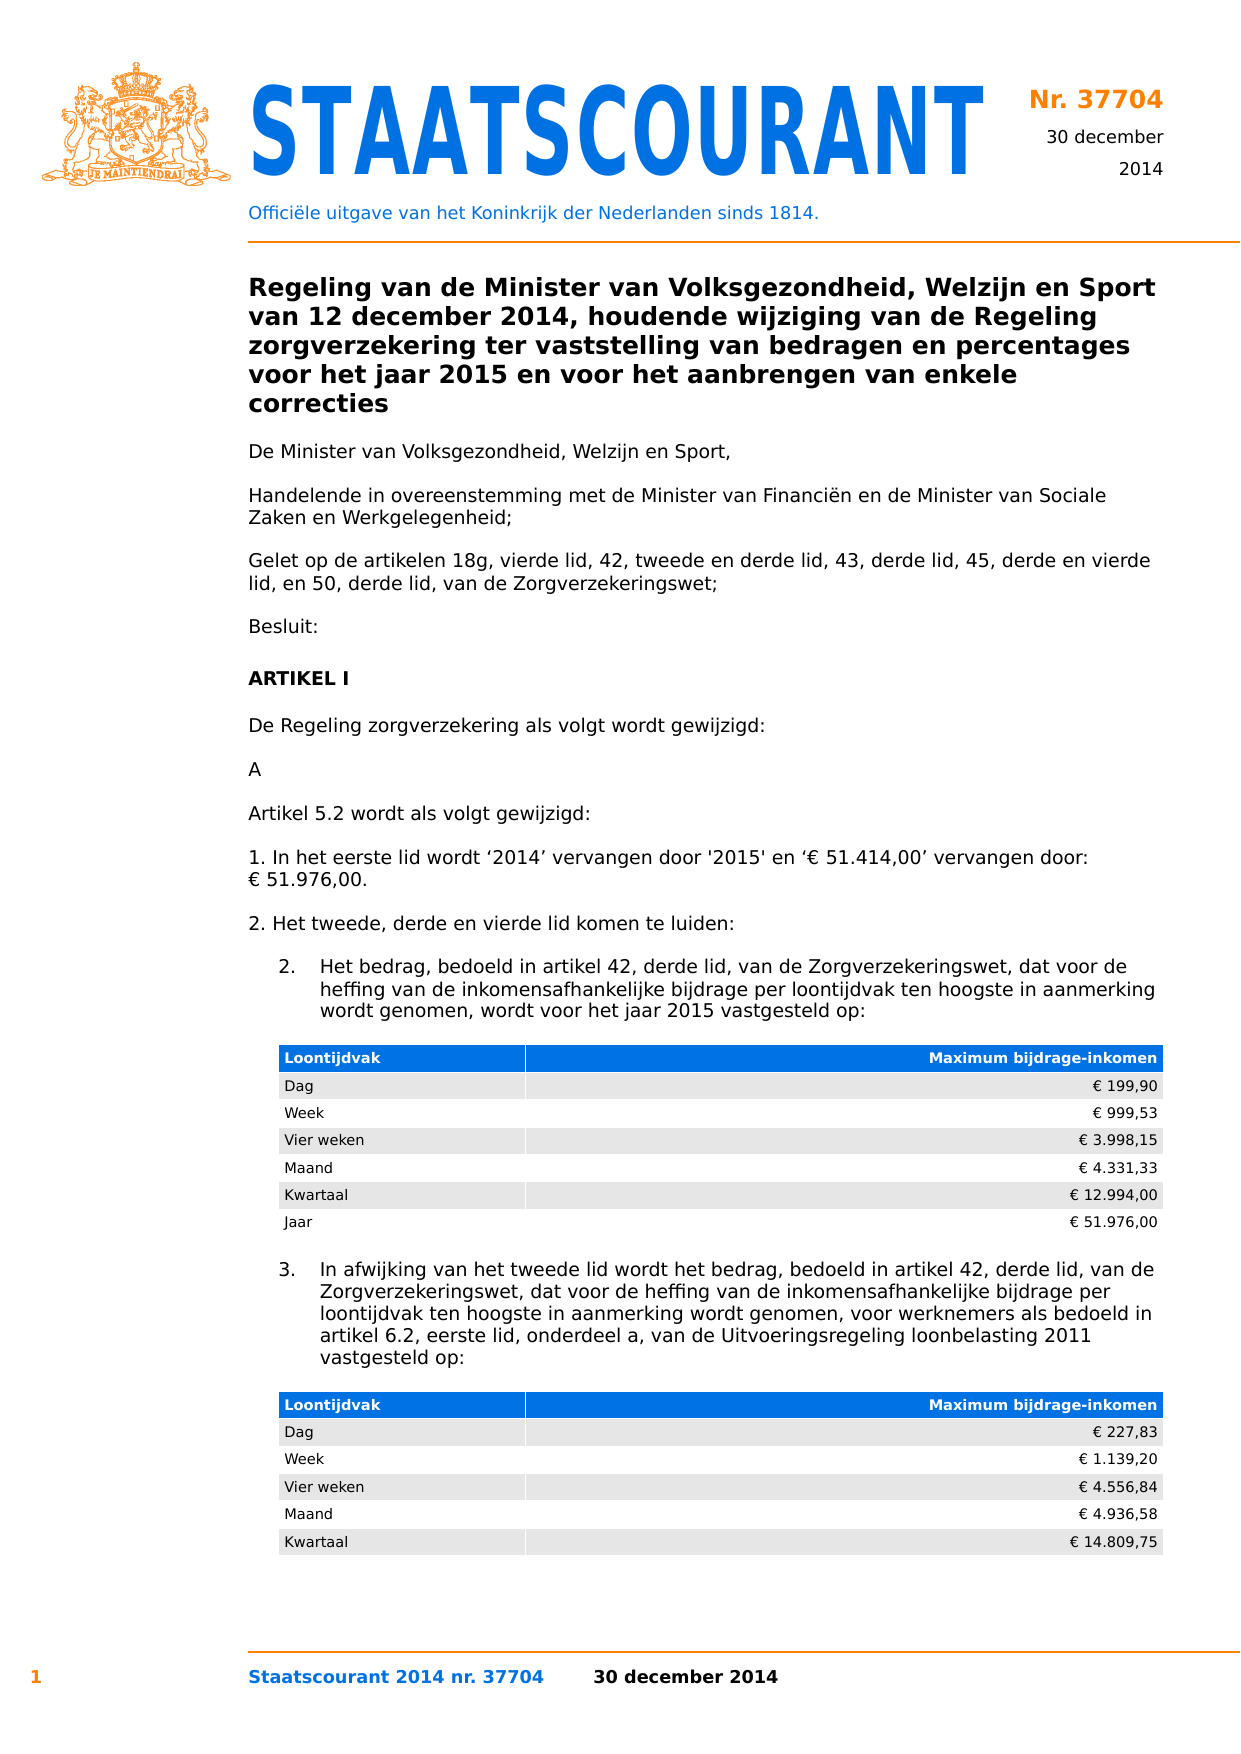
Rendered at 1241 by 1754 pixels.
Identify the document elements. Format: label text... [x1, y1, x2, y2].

picture [41, 62, 231, 186]
text 3. In afwijking van het tweede lid wordt het bedrag, bedoeld in artikel 42, derde lid, van de Zorgverzekeringswet, dat voor de heffing van de inkomensafhankelijke bijdrage per loontijdvak ten hoogste in aanmerking wordt genomen, voor werknemers als bedoeld in artikel 6.2, eerste lid, onderdeel a, van de Uitvoeringsregeling loonbelasting 2011 vastgesteld op: [278, 1259, 1163, 1369]
table_cell € 1.139,20 [526, 1447, 1163, 1473]
table_header [25, 62, 248, 241]
text De Regeling zorgverzekering als volgt wordt gewijzigd: [248, 715, 1163, 737]
table_header Maximum bijdrage-inkomen [526, 1045, 1163, 1072]
text Besluit: [248, 616, 1163, 638]
subtitle Regeling van de Minister van Volksgezondheid, Welzijn en Sport van 12 december 2014, houdende wijziging van de Regeling zorgverzekering ter vaststelling van bedragen en percentages voor het jaar 2015 en voor het aanbrengen van enkele correcties [248, 273, 1163, 419]
table_header Loontijdvak [279, 1392, 525, 1418]
table_cell 30 december [998, 121, 1240, 153]
table_cell 2014 [998, 153, 1240, 203]
table_cell Week [279, 1100, 525, 1126]
table_cell € 12.994,00 [526, 1182, 1163, 1209]
table_cell Maand [279, 1155, 525, 1181]
text 1. In het eerste lid wordt ‘2014’ vervangen door '2015' en ‘€ 51.414,00’ vervangen door: € 51.976,00. [248, 847, 1163, 891]
table_cell € 3.998,15 [526, 1128, 1163, 1154]
subtitle ARTIKEL I [248, 668, 1163, 690]
table_cell € 4.331,33 [526, 1155, 1163, 1181]
table_cell Dag [279, 1419, 525, 1446]
text A [248, 759, 1163, 781]
table_cell Maand [279, 1501, 525, 1528]
table_cell € 199,90 [526, 1073, 1163, 1099]
table_cell € 999,53 [526, 1100, 1163, 1126]
text Handelende in overeenstemming met de Minister van Financiën en de Minister van Sociale Zaken en Werkgelegenheid; [248, 484, 1163, 528]
table_cell Officiële uitgave van het Koninkrijk der Nederlanden sinds 1814. [248, 203, 1240, 241]
table_cell € 4.936,58 [526, 1501, 1163, 1528]
table_header Loontijdvak [279, 1045, 525, 1072]
table_cell Jaar [279, 1210, 525, 1236]
table_cell € 4.556,84 [526, 1474, 1163, 1500]
table_cell Week [279, 1447, 525, 1473]
table_cell Kwartaal [279, 1182, 525, 1209]
table_cell Vier weken [279, 1128, 525, 1154]
text 2. Het bedrag, bedoeld in artikel 42, derde lid, van de Zorgverzekeringswet, dat voor de heffing van de inkomensafhankelijke bijdrage per loontijdvak ten hoogste in aanmerking wordt genomen, wordt voor het jaar 2015 vastgesteld op: [278, 956, 1163, 1022]
table_cell Kwartaal [279, 1529, 525, 1555]
text Gelet op de artikelen 18g, vierde lid, 42, tweede en derde lid, 43, derde lid, 45, derde en vierde lid, en 50, derde lid, van de Zorgverzekeringswet; [248, 550, 1163, 594]
text 2. Het tweede, derde en vierde lid komen te luiden: [248, 913, 1163, 934]
table_header Nr. 37704 [998, 62, 1240, 121]
table_cell Dag [279, 1073, 525, 1099]
table_cell € 14.809,75 [526, 1529, 1163, 1555]
table_header Maximum bijdrage-inkomen [526, 1392, 1163, 1418]
table_header STAATSCOURANT [248, 62, 998, 203]
table_cell € 51.976,00 [526, 1210, 1163, 1236]
table_cell Vier weken [279, 1474, 525, 1500]
text De Minister van Volksgezondheid, Welzijn en Sport, [248, 441, 1163, 463]
table_cell € 227,83 [526, 1419, 1163, 1446]
text Artikel 5.2 wordt als volgt gewijzigd: [248, 803, 1163, 825]
